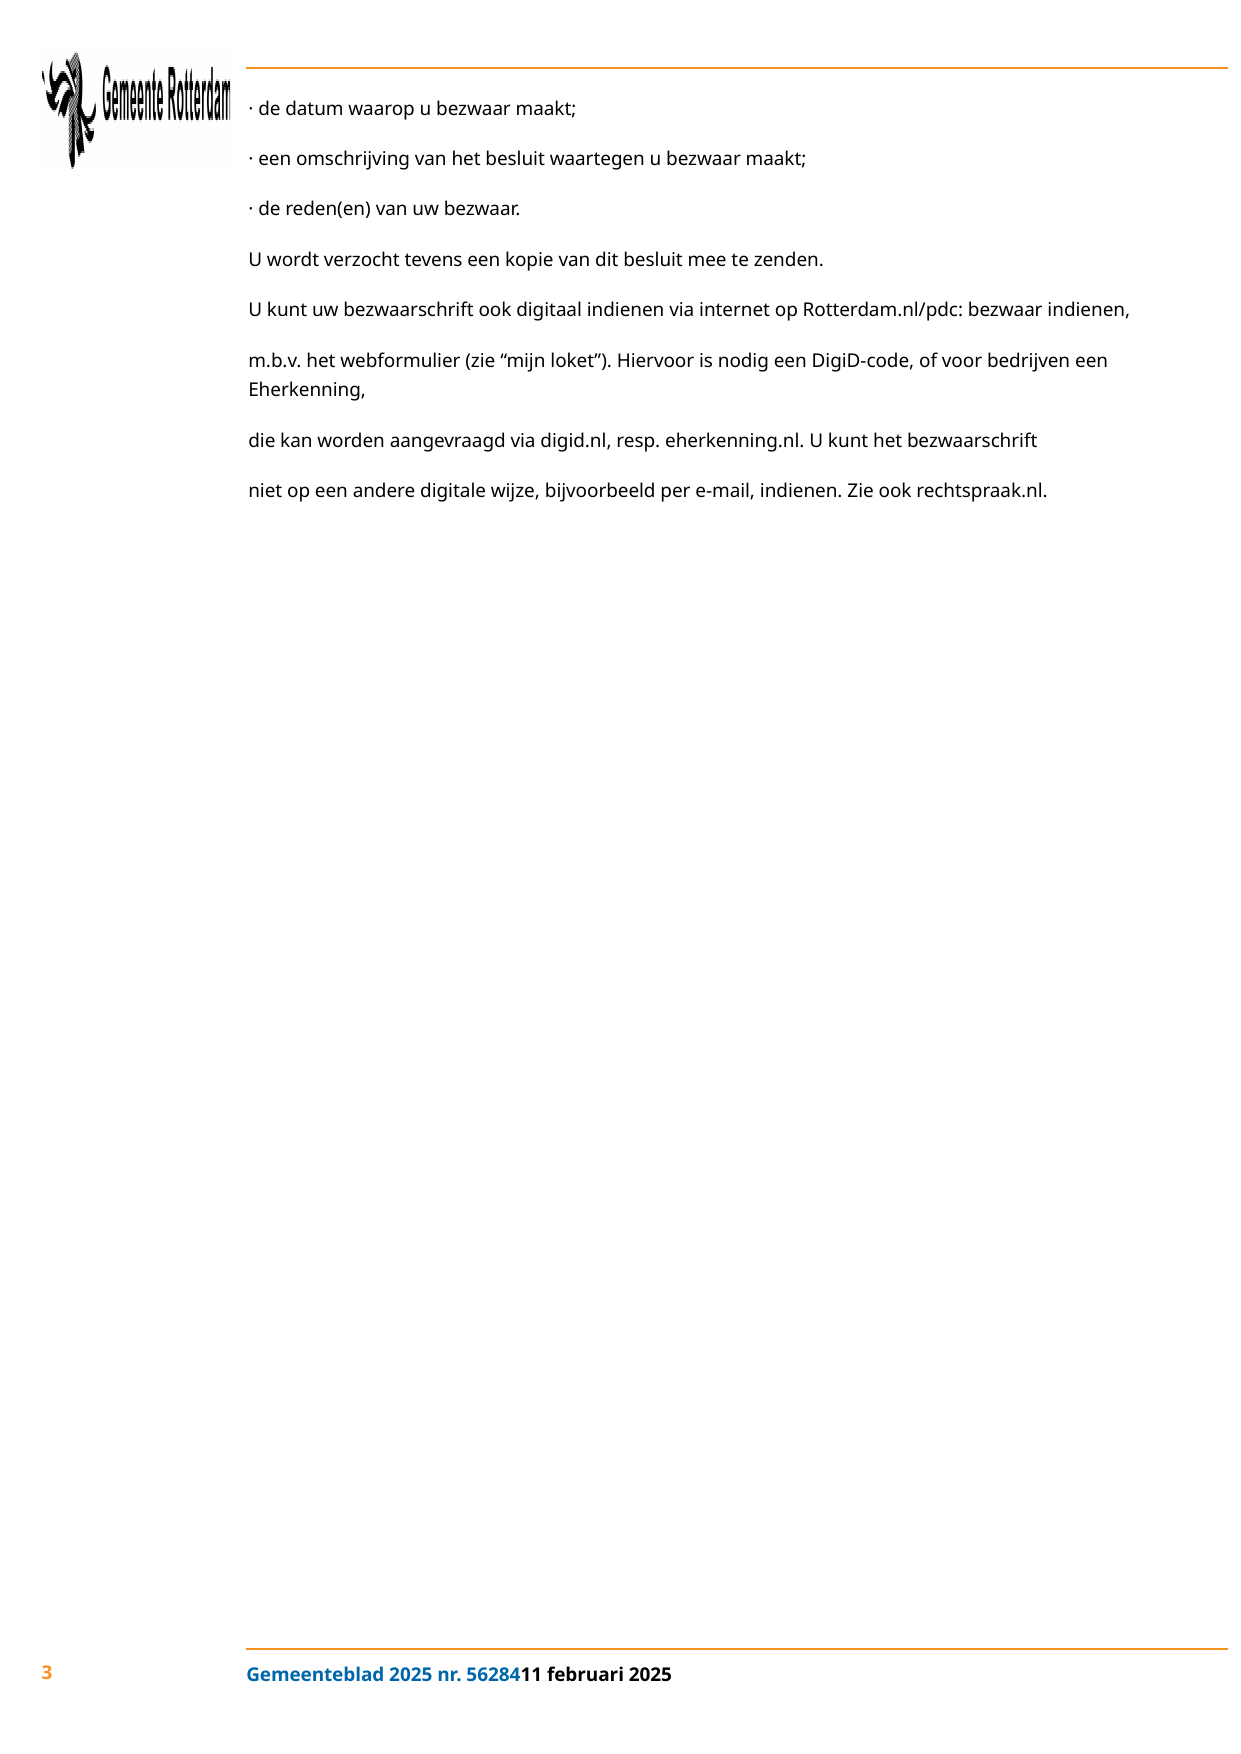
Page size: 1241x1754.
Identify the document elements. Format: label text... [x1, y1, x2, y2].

text m.b.v. het webformulier (zie “mijn loket”). Hiervoor is nodig een DigiD-code, of voor bedrijven een Eherkenning, [248, 347, 1152, 402]
text · de datum waarop u bezwaar maakt; [248, 95, 1152, 121]
text niet op een andere digitale wijze, bijvoorbeeld per e-mail, indienen. Zie ook rechtspraak.nl. [248, 477, 1152, 503]
text · een omschrijving van het besluit waartegen u bezwaar maakt; [248, 145, 1152, 171]
text U wordt verzocht tevens een kopie van dit besluit mee te zenden. [248, 246, 1152, 272]
picture [41, 47, 231, 172]
text U kunt uw bezwaarschrift ook digitaal indienen via internet op Rotterdam.nl/pdc: bezwaar indienen, [248, 296, 1152, 322]
text die kan worden aangevraagd via digid.nl, resp. eherkenning.nl. U kunt het bezwaarschrift [248, 427, 1152, 453]
text · de reden(en) van uw bezwaar. [248, 196, 1152, 221]
